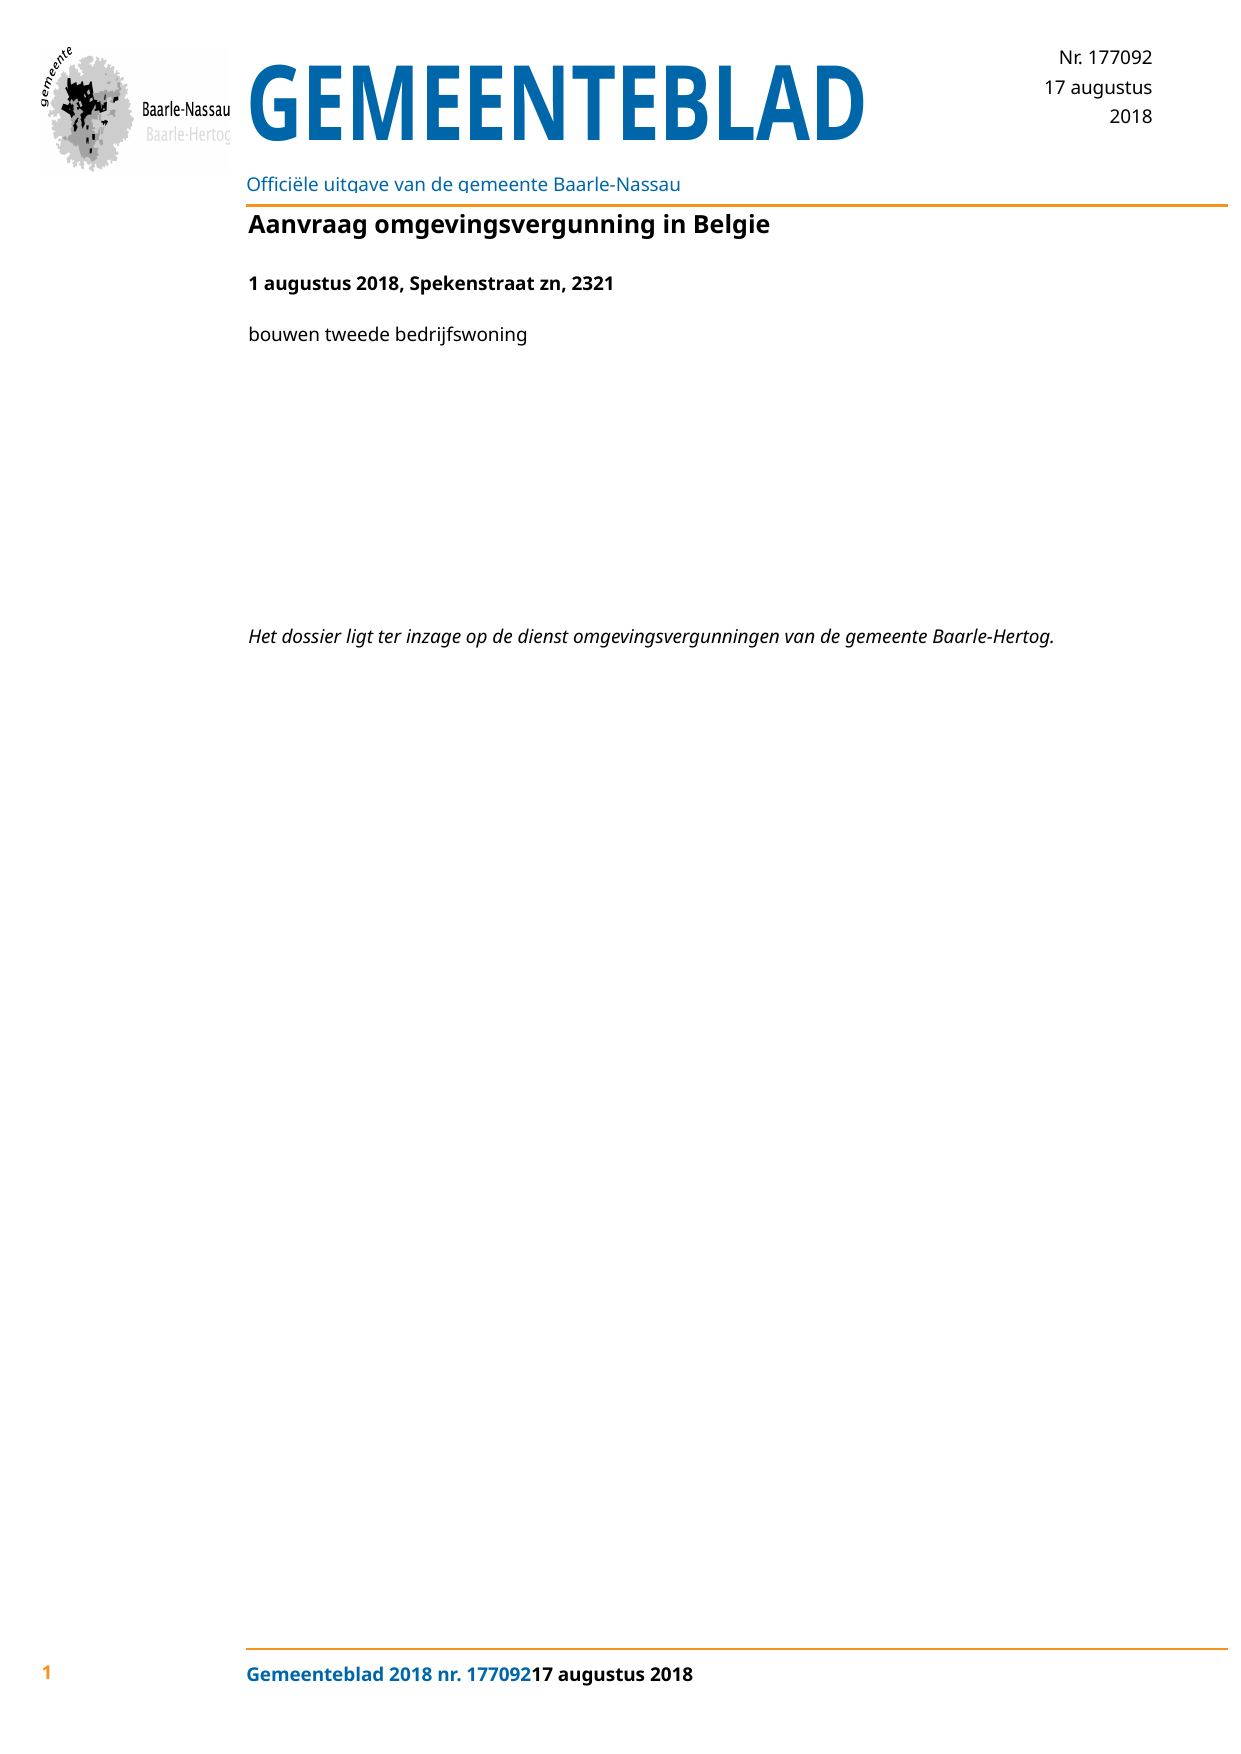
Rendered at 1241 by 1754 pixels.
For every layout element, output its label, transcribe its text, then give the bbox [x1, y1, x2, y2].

picture [41, 47, 231, 172]
text 1 augustus 2018, Spekenstraat zn, 2321 [248, 270, 1152, 296]
text Het dossier ligt ter inzage op de dienst omgevingsvergunningen van de gemeente Baarle-Hertog. [248, 623, 1152, 649]
text Aanvraag omgevingsvergunning in Belgie [248, 207, 1152, 241]
text bouwen tweede bedrijfswoning [248, 321, 1152, 346]
